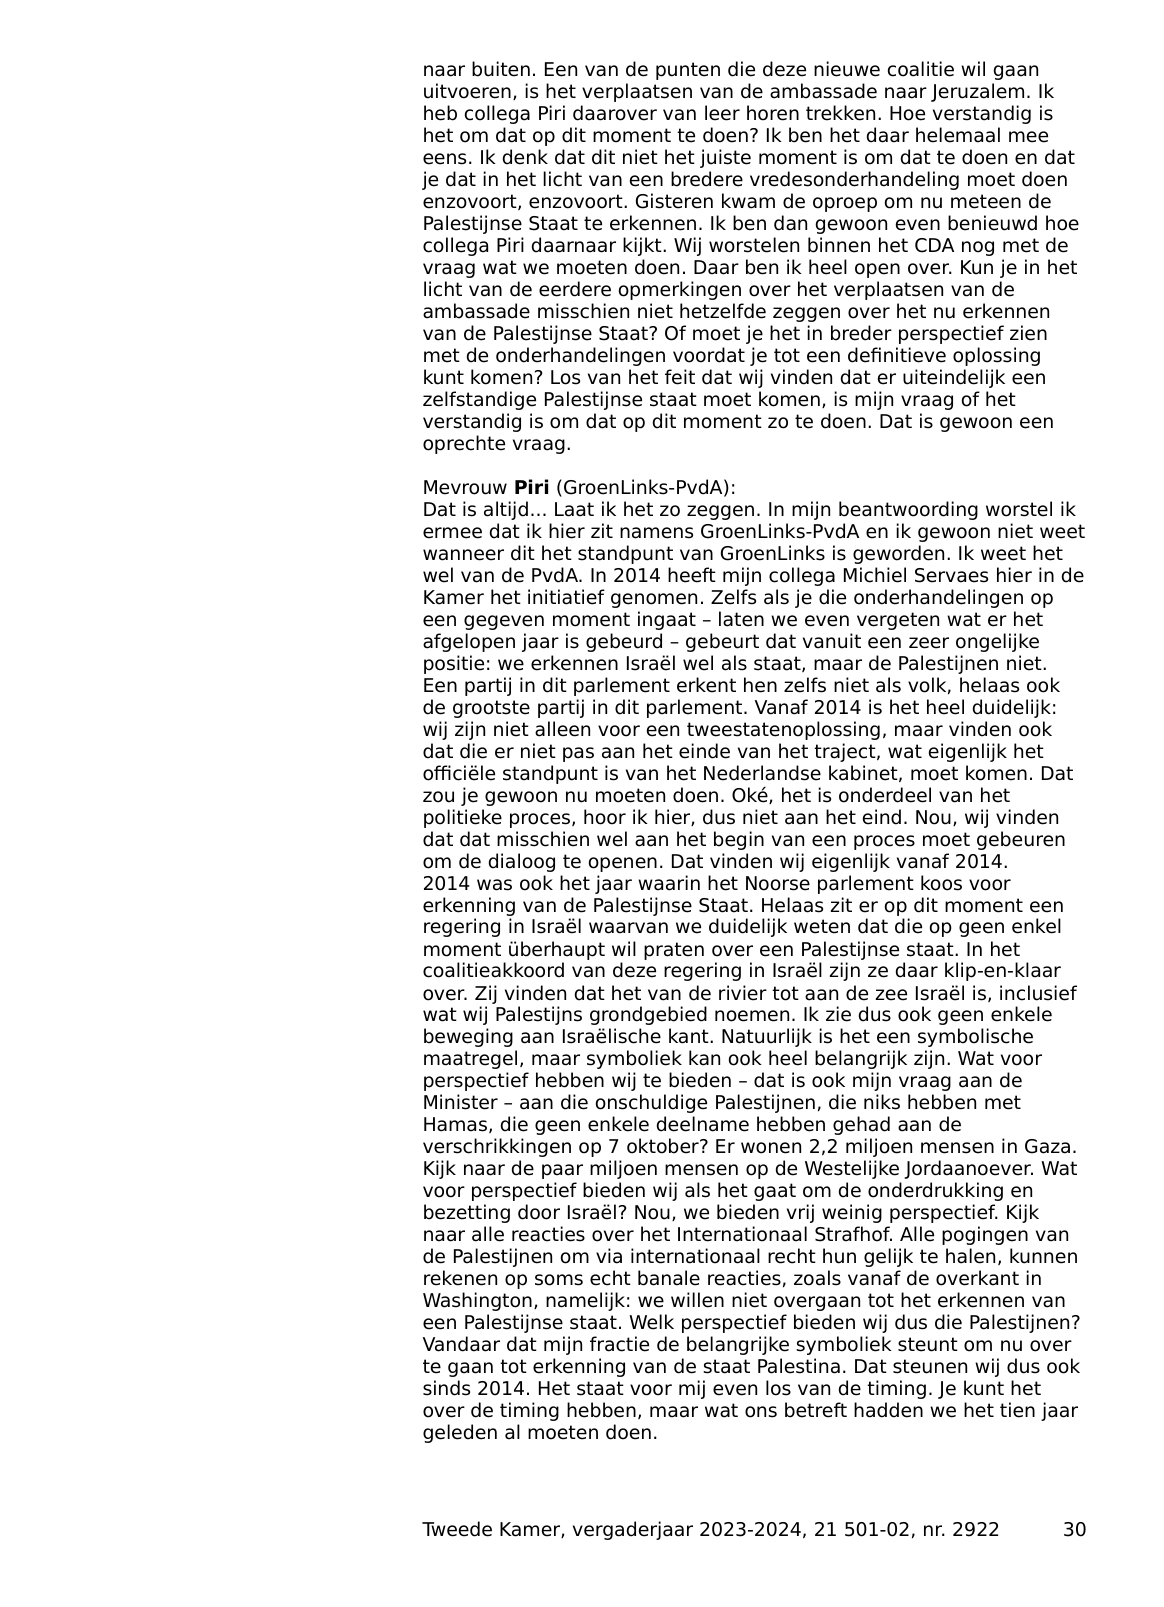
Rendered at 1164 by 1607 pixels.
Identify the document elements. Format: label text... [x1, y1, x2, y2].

text Dat is altijd... Laat ik het zo zeggen. In mijn beantwoording worstel ik ermee dat ik hier zit namens GroenLinks-PvdA en ik gewoon niet weet wanneer dit het standpunt van GroenLinks is geworden. Ik weet het wel van de PvdA. In 2014 heeft mijn collega Michiel Servaes hier in de Kamer het initiatief genomen. Zelfs als je die onderhandelingen op een gegeven moment ingaat – laten we even vergeten wat er het afgelopen jaar is gebeurd – gebeurt dat vanuit een zeer ongelijke positie: we erkennen Israël wel als staat, maar de Palestijnen niet. Een partij in dit parlement erkent hen zelfs niet als volk, helaas ook de grootste partij in dit parlement. Vanaf 2014 is het heel duidelijk: wij zijn niet alleen voor een tweestatenoplossing, maar vinden ook dat die er niet pas aan het einde van het traject, wat eigenlijk het officiële standpunt is van het Nederlandse kabinet, moet komen. Dat zou je gewoon nu moeten doen. Oké, het is onderdeel van het politieke proces, hoor ik hier, dus niet aan het eind. Nou, wij vinden dat dat misschien wel aan het begin van een proces moet gebeuren om de dialoog te openen. Dat vinden wij eigenlijk vanaf 2014. [422, 499, 1087, 872]
text 2014 was ook het jaar waarin het Noorse parlement koos voor erkenning van de Palestijnse Staat. Helaas zit er op dit moment een regering in Israël waarvan we duidelijk weten dat die op geen enkel moment überhaupt wil praten over een Palestijnse staat. In het coalitieakkoord van deze regering in Israël zijn ze daar klip-en-klaar over. Zij vinden dat het van de rivier tot aan de zee Israël is, inclusief wat wij Palestijns grondgebied noemen. Ik zie dus ook geen enkele beweging aan Israëlische kant. Natuurlijk is het een symbolische maatregel, maar symboliek kan ook heel belangrijk zijn. Wat voor perspectief hebben wij te bieden – dat is ook mijn vraag aan de Minister – aan die onschuldige Palestijnen, die niks hebben met Hamas, die geen enkele deelname hebben gehad aan de verschrikkingen op 7 oktober? Er wonen 2,2 miljoen mensen in Gaza. Kijk naar de paar miljoen mensen op de Westelijke Jordaanoever. Wat voor perspectief bieden wij als het gaat om de onderdrukking en bezetting door Israël? Nou, we bieden vrij weinig perspectief. Kijk naar alle reacties over het Internationaal Strafhof. Alle pogingen van de Palestijnen om via internationaal recht hun gelijk te halen, kunnen rekenen op soms echt banale reacties, zoals vanaf de overkant in Washington, namelijk: we willen niet overgaan tot het erkennen van een Palestijnse staat. Welk perspectief bieden wij dus die Palestijnen? Vandaar dat mijn fractie de belangrijke symboliek steunt om nu over te gaan tot erkenning van de staat Palestina. Dat steunen wij dus ook sinds 2014. Het staat voor mij even los van de timing. Je kunt het over de timing hebben, maar wat ons betreft hadden we het tien jaar geleden al moeten doen. [422, 872, 1087, 1444]
text naar buiten. Een van de punten die deze nieuwe coalitie wil gaan uitvoeren, is het verplaatsen van de ambassade naar Jeruzalem. Ik heb collega Piri daarover van leer horen trekken. Hoe verstandig is het om dat op dit moment te doen? Ik ben het daar helemaal mee eens. Ik denk dat dit niet het juiste moment is om dat te doen en dat je dat in het licht van een bredere vredesonderhandeling moet doen enzovoort, enzovoort. Gisteren kwam de oproep om nu meteen de Palestijnse Staat te erkennen. Ik ben dan gewoon even benieuwd hoe collega Piri daarnaar kijkt. Wij worstelen binnen het CDA nog met de vraag wat we moeten doen. Daar ben ik heel open over. Kun je in het licht van de eerdere opmerkingen over het verplaatsen van de ambassade misschien niet hetzelfde zeggen over het nu erkennen van de Palestijnse Staat? Of moet je het in breder perspectief zien met de onderhandelingen voordat je tot een definitieve oplossing kunt komen? Los van het feit dat wij vinden dat er uiteindelijk een zelfstandige Palestijnse staat moet komen, is mijn vraag of het verstandig is om dat op dit moment zo te doen. Dat is gewoon een oprechte vraag. [422, 59, 1087, 455]
text Mevrouw Piri (GroenLinks-PvdA): [422, 477, 1087, 499]
